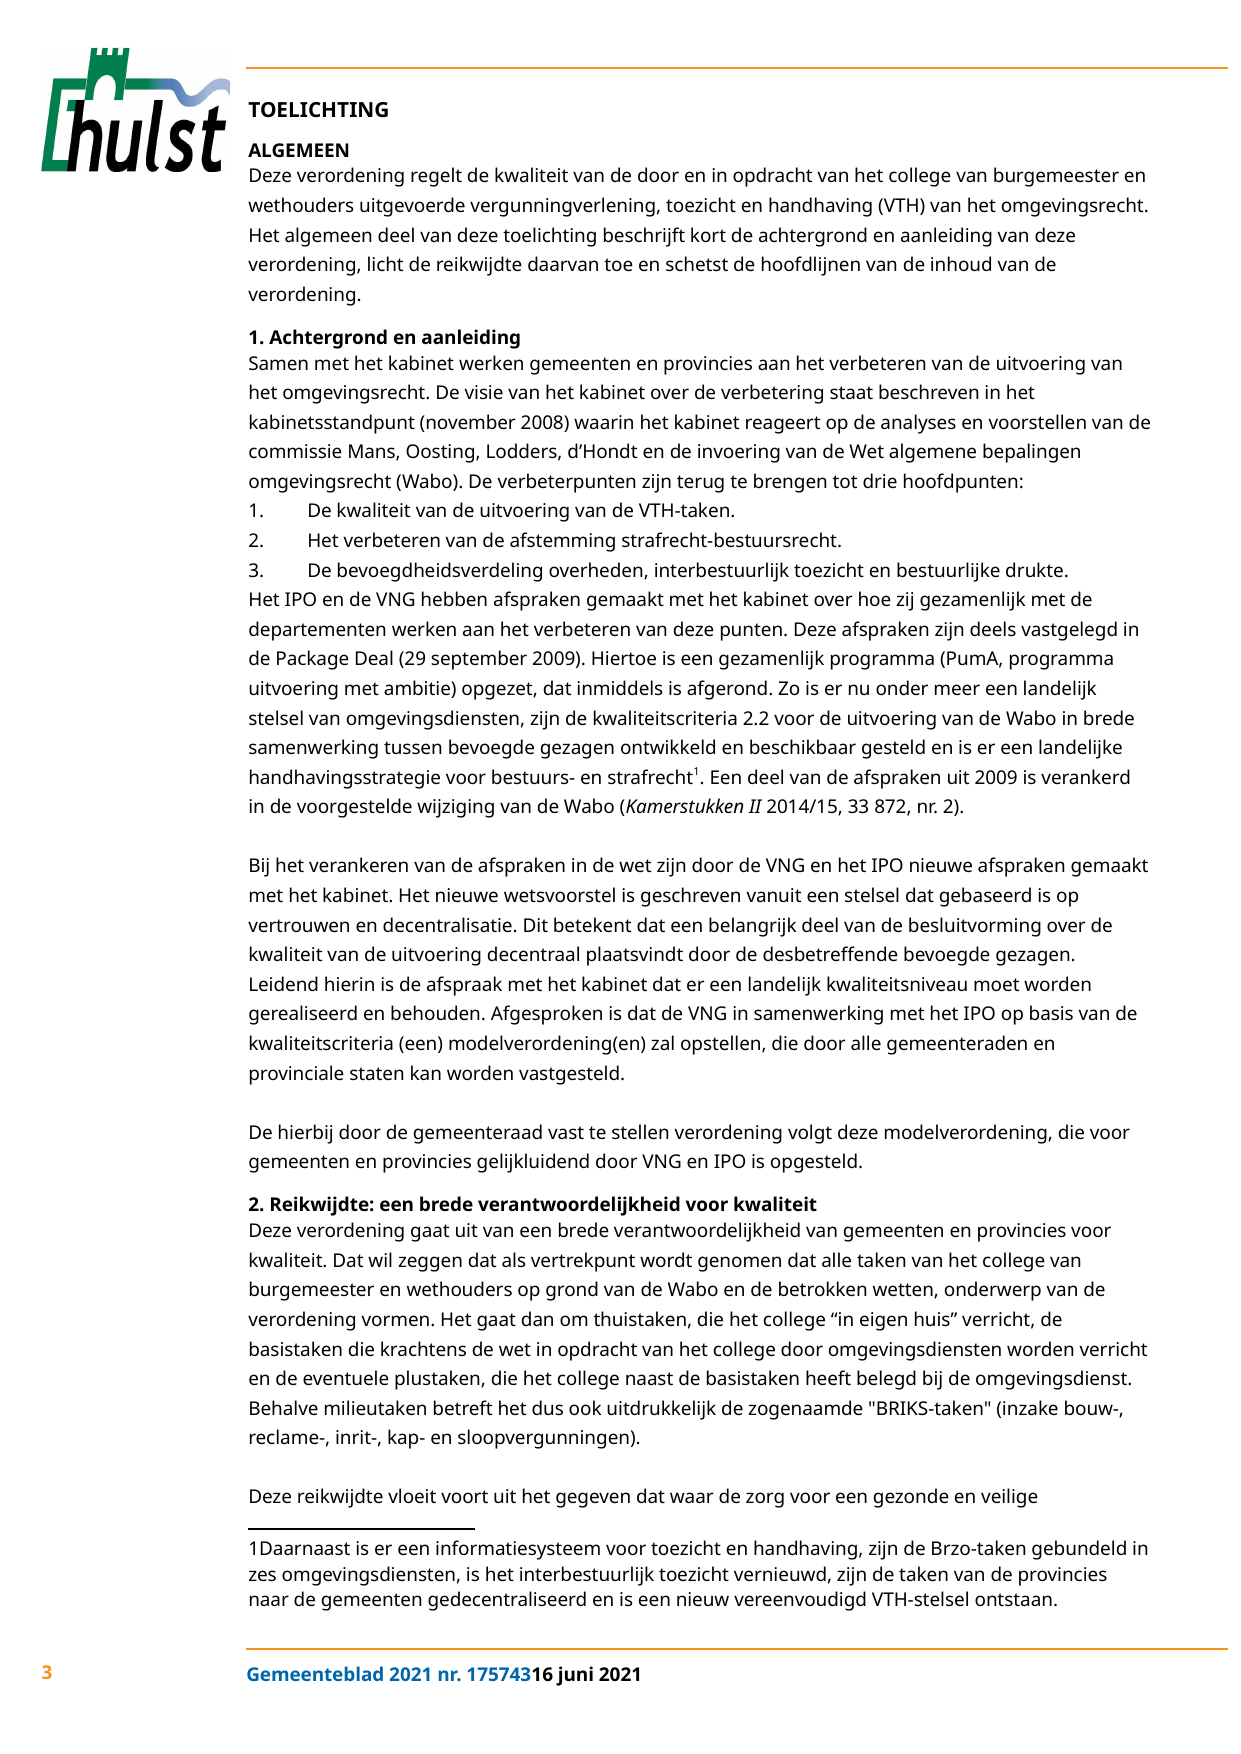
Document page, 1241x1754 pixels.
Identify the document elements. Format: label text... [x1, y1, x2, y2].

text 1. Achtergrond en aanleiding [248, 324, 1152, 350]
list Het verbeteren van de afstemming strafrecht-bestuursrecht. [248, 527, 1152, 553]
text Bij het verankeren van de afspraken in de wet zijn door de VNG en het IPO nieuwe afspraken gemaakt met het kabinet. Het nieuwe wetsvoorstel is geschreven vanuit een stelsel dat gebaseerd is op vertrouwen en decentralisatie. Dit betekent dat een belangrijk deel van de besluitvorming over de kwaliteit van de uitvoering decentraal plaatsvindt door de desbetreffende bevoegde gezagen. Leidend hierin is de afspraak met het kabinet dat er een landelijk kwaliteitsniveau moet worden gerealiseerd en behouden. Afgesproken is dat de VNG in samenwerking met het IPO op basis van de kwaliteitscriteria (een) modelverordening(en) zal opstellen, die door alle gemeenteraden en provinciale staten kan worden vastgesteld. [248, 853, 1152, 1086]
picture [41, 47, 231, 172]
text De hierbij door de gemeenteraad vast te stellen verordening volgt deze modelverordening, die voor gemeenten en provincies gelijkluidend door VNG en IPO is opgesteld. [248, 1119, 1152, 1174]
text Deze verordening regelt de kwaliteit van de door en in opdracht van het college van burgemeester en wethouders uitgevoerde vergunningverlening, toezicht en handhaving (VTH) van het omgevingsrecht. Het algemeen deel van deze toelichting beschrijft kort de achtergrond en aanleiding van deze verordening, licht de reikwijdte daarvan toe en schetst de hoofdlijnen van de inhoud van de verordening. [248, 163, 1152, 307]
text Samen met het kabinet werken gemeenten en provincies aan het verbeteren van de uitvoering van het omgevingsrecht. De visie van het kabinet over de verbetering staat beschreven in het kabinetsstandpunt (november 2008) waarin het kabinet reageert op de analyses en voorstellen van de commissie Mans, Oosting, Lodders, d’Hondt en de invoering van de Wet algemene bepalingen omgevingsrecht (Wabo). De verbeterpunten zijn terug te brengen tot drie hoofdpunten: [248, 350, 1152, 494]
list De kwaliteit van de uitvoering van de VTH-taken. [248, 498, 1152, 523]
text Deze reikwijdte vloeit voort uit het gegeven dat waar de zorg voor een gezonde en veilige [248, 1484, 1152, 1509]
text Daarnaast is er een informatiesysteem voor toezicht en handhaving, zijn de Brzo-taken gebundeld in zes omgevingsdiensten, is het interbestuurlijk toezicht vernieuwd, zijn de taken van de provincies naar de gemeenten gedecentraliseerd en is een nieuw vereenvoudigd VTH-stelsel ontstaan. [248, 1535, 1152, 1612]
list De bevoegdheidsverdeling overheden, interbestuurlijk toezicht en bestuurlijke drukte. [248, 557, 1152, 583]
text Deze verordening gaat uit van een brede verantwoordelijkheid van gemeenten en provincies voor kwaliteit. Dat wil zeggen dat als vertrekpunt wordt genomen dat alle taken van het college van burgemeester en wethouders op grond van de Wabo en de betrokken wetten, onderwerp van de verordening vormen. Het gaat dan om thuistaken, die het college “in eigen huis” verricht, de basistaken die krachtens de wet in opdracht van het college door omgevingsdiensten worden verricht en de eventuele plustaken, die het college naast de basistaken heeft belegd bij de omgevingsdienst. Behalve milieutaken betreft het dus ook uitdrukkelijk de zogenaamde "BRIKS-taken" (inzake bouw-, reclame-, inrit-, kap- en sloopvergunningen). [248, 1217, 1152, 1450]
text Het IPO en de VNG hebben afspraken gemaakt met het kabinet over hoe zij gezamenlijk met de departementen werken aan het verbeteren van deze punten. Deze afspraken zijn deels vastgelegd in de Package Deal (29 september 2009). Hiertoe is een gezamenlijk programma (PumA, programma uitvoering met ambitie) opgezet, dat inmiddels is afgerond. Zo is er nu onder meer een landelijk stelsel van omgevingsdiensten, zijn de kwaliteitscriteria 2.2 voor de uitvoering van de Wabo in brede samenwerking tussen bevoegde gezagen ontwikkeld en beschikbaar gesteld en is er een landelijke handhavingsstrategie voor bestuurs- en strafrecht. Een deel van de afspraken uit 2009 is verankerd in de voorgestelde wijziging van de Wabo (Kamerstukken II 2014/15, 33 872, nr. 2). [248, 586, 1152, 819]
text 2. Reikwijdte: een brede verantwoordelijkheid voor kwaliteit [248, 1192, 1152, 1217]
text TOELICHTING [248, 95, 1152, 123]
text ALGEMEEN [248, 137, 1152, 163]
